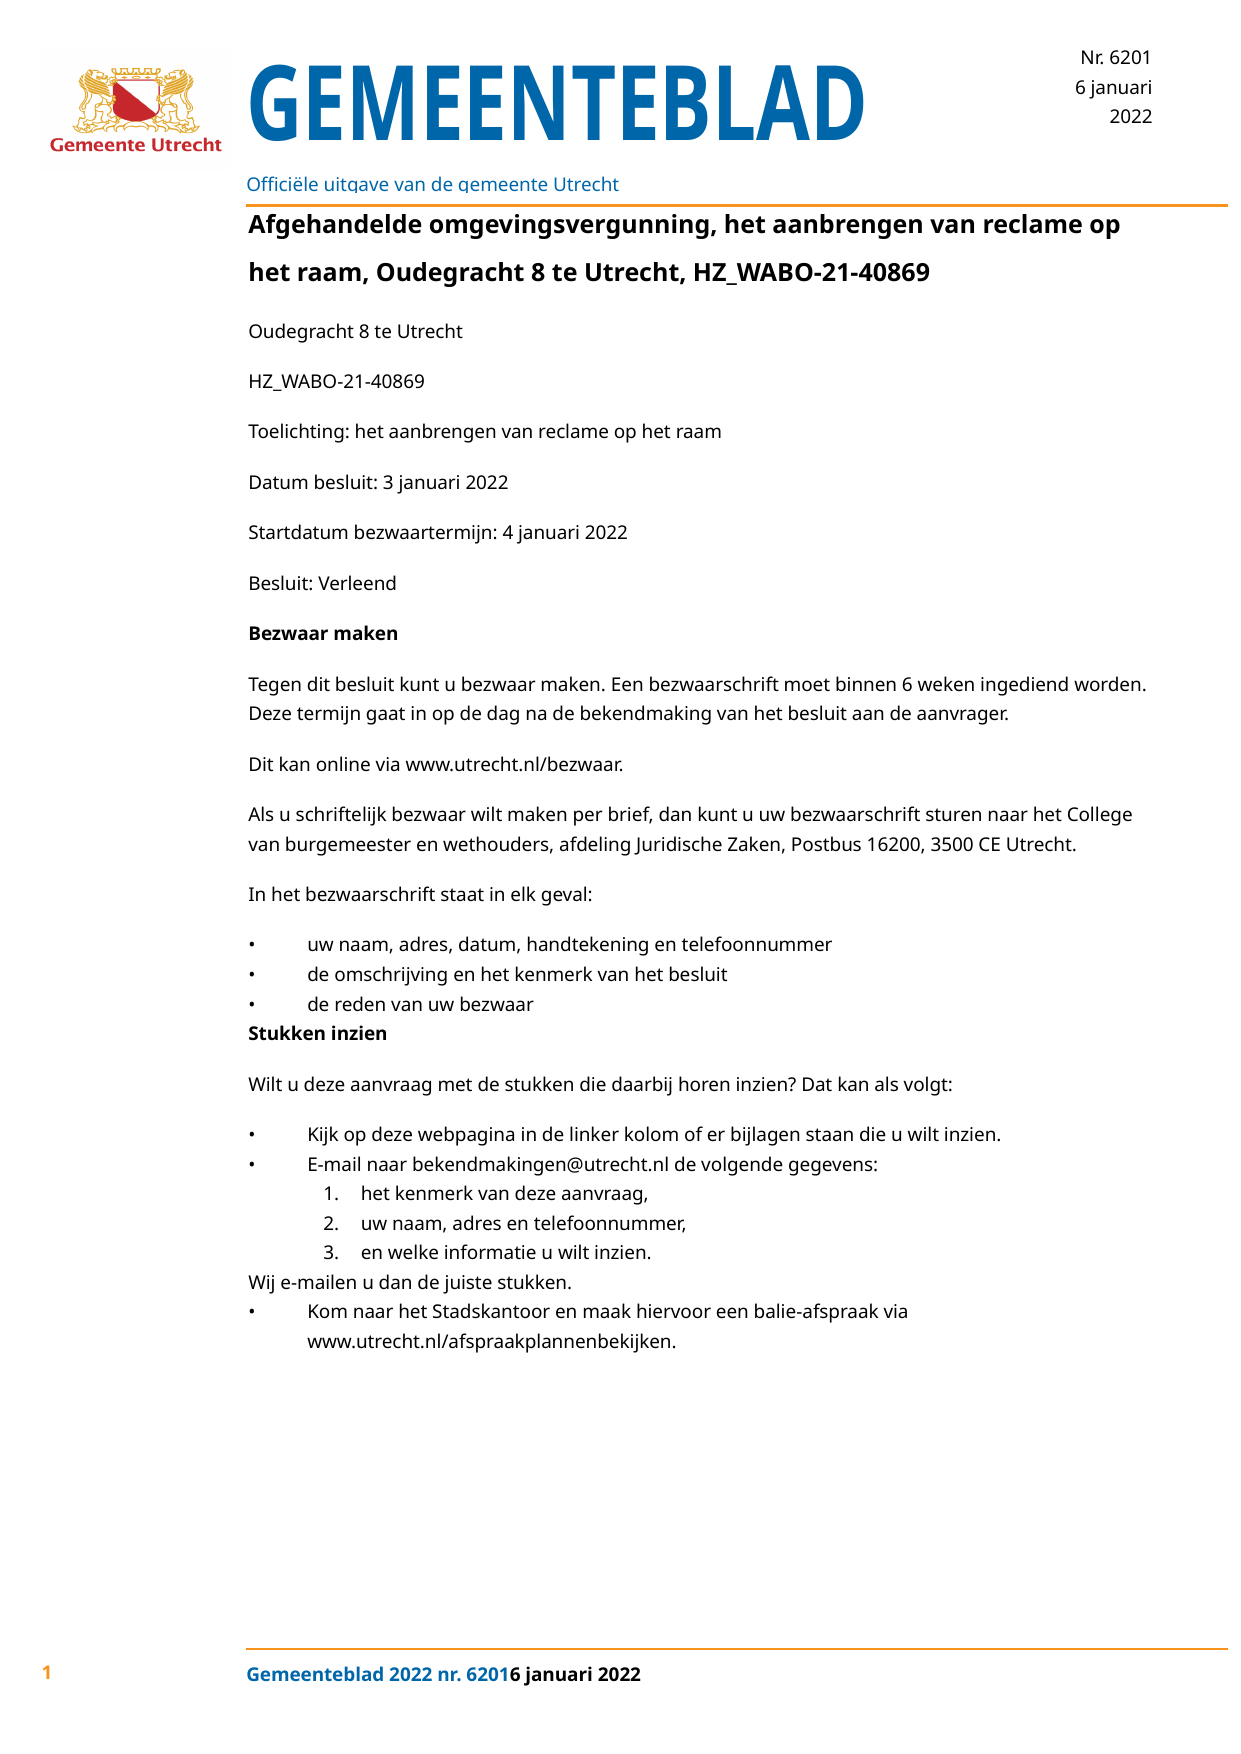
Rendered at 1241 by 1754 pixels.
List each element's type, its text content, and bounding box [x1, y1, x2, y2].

text Wilt u deze aanvraag met de stukken die daarbij horen inzien? Dat kan als volgt: [248, 1071, 1152, 1097]
text HZ_WABO-21-40869 [248, 368, 1152, 394]
list en welke informatie u wilt inzien. [323, 1239, 1152, 1265]
list E-mail naar bekendmakingen@utrecht.nl de volgende gegevens: [248, 1151, 1152, 1177]
text In het bezwaarschrift staat in elk geval: [248, 881, 1152, 907]
list uw naam, adres, datum, handtekening en telefoonnummer [248, 932, 1152, 957]
list Kom naar het Stadskantoor en maak hiervoor een balie-afspraak via www.utrecht.nl/afspraakplannenbekijken. [248, 1299, 1152, 1354]
text Startdatum bezwaartermijn: 4 januari 2022 [248, 519, 1152, 545]
list uw naam, adres en telefoonnummer, [323, 1210, 1152, 1236]
list de omschrijving en het kenmerk van het besluit [248, 961, 1152, 987]
text Oudegracht 8 te Utrecht [248, 318, 1152, 344]
text Als u schriftelijk bezwaar wilt maken per brief, dan kunt u uw bezwaarschrift sturen naar het College van burgemeester en wethouders, afdeling Juridische Zaken, Postbus 16200, 3500 CE Utrecht. [248, 801, 1152, 857]
text Dit kan online via www.utrecht.nl/bezwaar. [248, 751, 1152, 777]
text Bezwaar maken [248, 620, 1152, 646]
text Besluit: Verleend [248, 570, 1152, 596]
text Tegen dit besluit kunt u bezwaar maken. Een bezwaarschrift moet binnen 6 weken ingediend worden. Deze termijn gaat in op de dag na de bekendmaking van het besluit aan de aanvrager. [248, 671, 1152, 726]
text Toelichting: het aanbrengen van reclame op het raam [248, 419, 1152, 444]
text Stukken inzien [248, 1020, 1152, 1046]
list Kijk op deze webpagina in de linker kolom of er bijlagen staan die u wilt inzien. [248, 1121, 1152, 1147]
list het kenmerk van deze aanvraag, [323, 1180, 1152, 1206]
text Datum besluit: 3 januari 2022 [248, 469, 1152, 495]
list de reden van uw bezwaar [248, 991, 1152, 1017]
text Afgehandelde omgevingsvergunning, het aanbrengen van reclame op het raam, Oudegracht 8 te Utrecht, HZ_WABO-21-40869 [248, 207, 1152, 288]
text Wij e-mailen u dan de juiste stukken. [248, 1269, 1152, 1295]
picture [41, 47, 231, 172]
